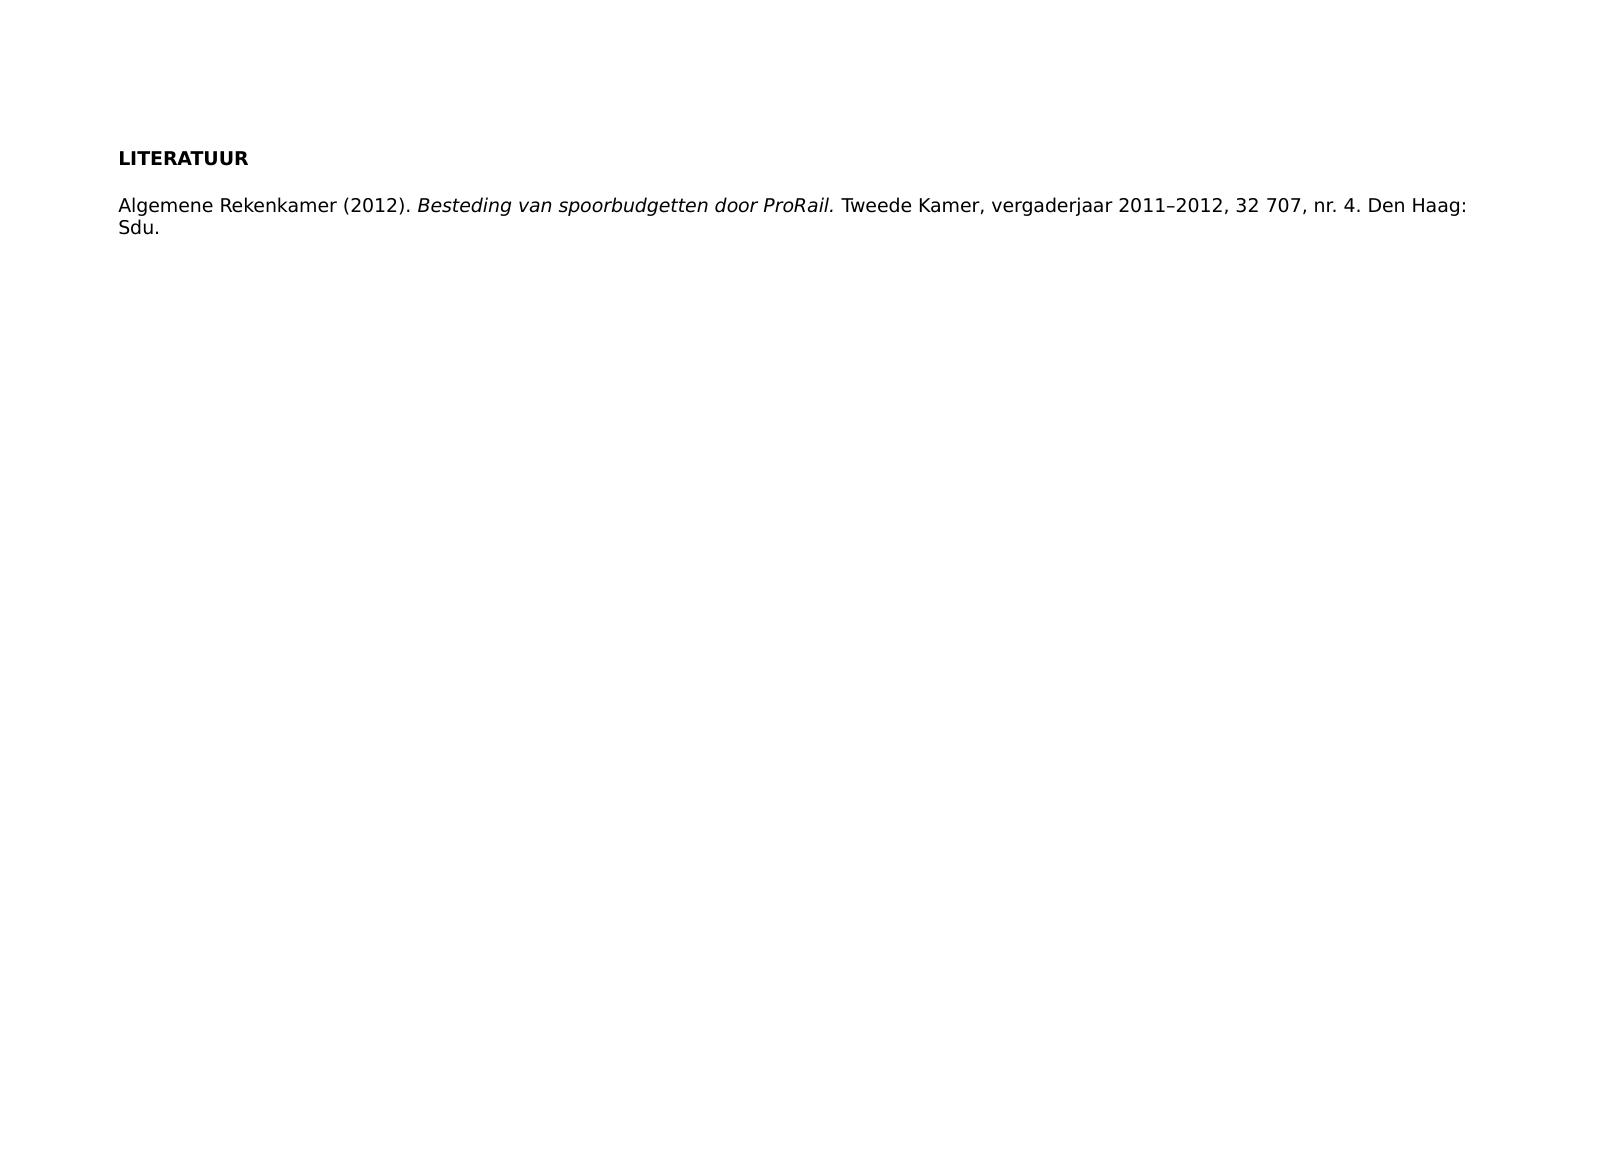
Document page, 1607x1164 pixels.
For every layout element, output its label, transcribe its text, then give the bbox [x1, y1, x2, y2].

subtitle LITERATUUR [118, 148, 1488, 170]
text Algemene Rekenkamer (2012). Besteding van spoorbudgetten door ProRail. Tweede Kamer, vergaderjaar 2011–2012, 32 707, nr. 4. Den Haag: Sdu. [118, 195, 1488, 239]
